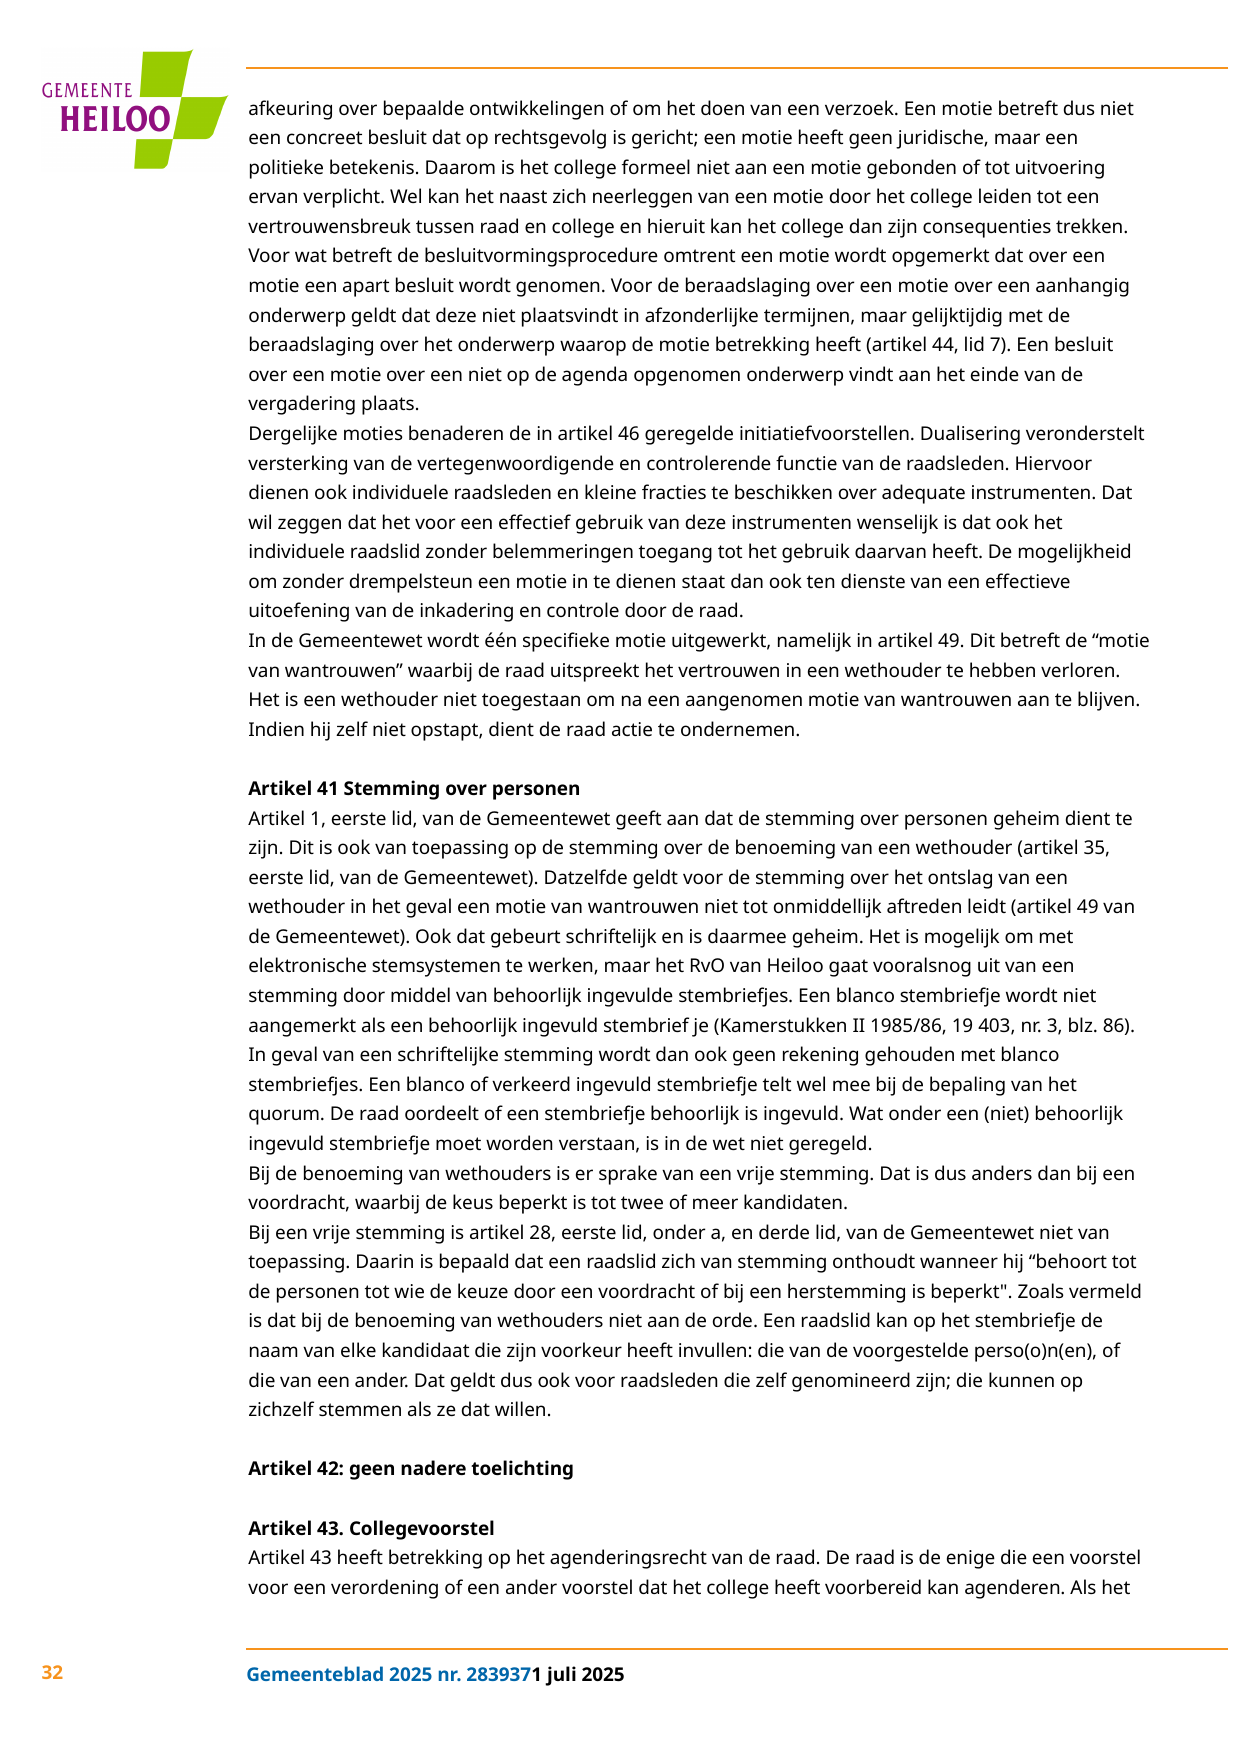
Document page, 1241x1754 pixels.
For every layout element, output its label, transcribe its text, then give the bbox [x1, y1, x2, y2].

text Artikel 41 Stemming over personen [248, 775, 1152, 801]
text Dergelijke moties benaderen de in artikel 46 geregelde initiatiefvoorstellen. Dualisering veronderstelt versterking van de vertegenwoordigende en controlerende functie van de raadsleden. Hiervoor dienen ook individuele raadsleden en kleine fracties te beschikken over adequate instrumenten. Dat wil zeggen dat het voor een effectief gebruik van deze instrumenten wenselijk is dat ook het individuele raadslid zonder belemmeringen toegang tot het gebruik daarvan heeft. De mogelijkheid om zonder drempelsteun een motie in te dienen staat dan ook ten dienste van een effectieve uitoefening van de inkadering en controle door de raad. [248, 420, 1152, 623]
text In de Gemeentewet wordt één specifieke motie uitgewerkt, namelijk in artikel 49. Dit betreft de “motie van wantrouwen” waarbij de raad uitspreekt het vertrouwen in een wethouder te hebben verloren. Het is een wethouder niet toegestaan om na een aangenomen motie van wantrouwen aan te blijven. Indien hij zelf niet opstapt, dient de raad actie te ondernemen. [248, 627, 1152, 742]
picture [41, 47, 231, 172]
text Artikel 43. Collegevoorstel [248, 1515, 1152, 1541]
text Bij een vrije stemming is artikel 28, eerste lid, onder a, en derde lid, van de Gemeentewet niet van toepassing. Daarin is bepaald dat een raadslid zich van stemming onthoudt wanneer hij “behoort tot de personen tot wie de keuze door een voordracht of bij een herstemming is beperkt". Zoals vermeld is dat bij de benoeming van wethouders niet aan de orde. Een raadslid kan op het stembriefje de naam van elke kandidaat die zijn voorkeur heeft invullen: die van de voorgestelde perso(o)n(en), of die van een ander. Dat geldt dus ook voor raadsleden die zelf genomineerd zijn; die kunnen op zichzelf stemmen als ze dat willen. [248, 1219, 1152, 1422]
text Artikel 1, eerste lid, van de Gemeentewet geeft aan dat de stemming over personen geheim dient te zijn. Dit is ook van toepassing op de stemming over de benoeming van een wethouder (artikel 35, eerste lid, van de Gemeentewet). Datzelfde geldt voor de stemming over het ontslag van een wethouder in het geval een motie van wantrouwen niet tot onmiddellijk aftreden leidt (artikel 49 van de Gemeentewet). Ook dat gebeurt schriftelijk en is daarmee geheim. Het is mogelijk om met elektronische stemsystemen te werken, maar het RvO van Heiloo gaat vooralsnog uit van een stemming door middel van behoorlijk ingevulde stembriefjes. Een blanco stembriefje wordt niet aangemerkt als een behoorlijk ingevuld stembrief je (Kamerstukken II 1985/86, 19 403, nr. 3, blz. 86). In geval van een schriftelijke stemming wordt dan ook geen rekening gehouden met blanco stembriefjes. Een blanco of verkeerd ingevuld stembriefje telt wel mee bij de bepaling van het quorum. De raad oordeelt of een stembriefje behoorlijk is ingevuld. Wat onder een (niet) behoorlijk ingevuld stembriefje moet worden verstaan, is in de wet niet geregeld. [248, 805, 1152, 1156]
text Bij de benoeming van wethouders is er sprake van een vrije stemming. Dat is dus anders dan bij een voordracht, waarbij de keus beperkt is tot twee of meer kandidaten. [248, 1160, 1152, 1215]
text Artikel 43 heeft betrekking op het agenderingsrecht van de raad. De raad is de enige die een voorstel voor een verordening of een ander voorstel dat het college heeft voorbereid kan agenderen. Als het [248, 1544, 1152, 1600]
text afkeuring over bepaalde ontwikkelingen of om het doen van een verzoek. Een motie betreft dus niet een concreet besluit dat op rechtsgevolg is gericht; een motie heeft geen juridische, maar een politieke betekenis. Daarom is het college formeel niet aan een motie gebonden of tot uitvoering ervan verplicht. Wel kan het naast zich neerleggen van een motie door het college leiden tot een vertrouwensbreuk tussen raad en college en hieruit kan het college dan zijn consequenties trekken. [248, 95, 1152, 239]
text Voor wat betreft de besluitvormingsprocedure omtrent een motie wordt opgemerkt dat over een motie een apart besluit wordt genomen. Voor de beraadslaging over een motie over een aanhangig onderwerp geldt dat deze niet plaatsvindt in afzonderlijke termijnen, maar gelijktijdig met de beraadslaging over het onderwerp waarop de motie betrekking heeft (artikel 44, lid 7). Een besluit over een motie over een niet op de agenda opgenomen onderwerp vindt aan het einde van de vergadering plaats. [248, 243, 1152, 416]
text Artikel 42: geen nadere toelichting [248, 1456, 1152, 1481]
